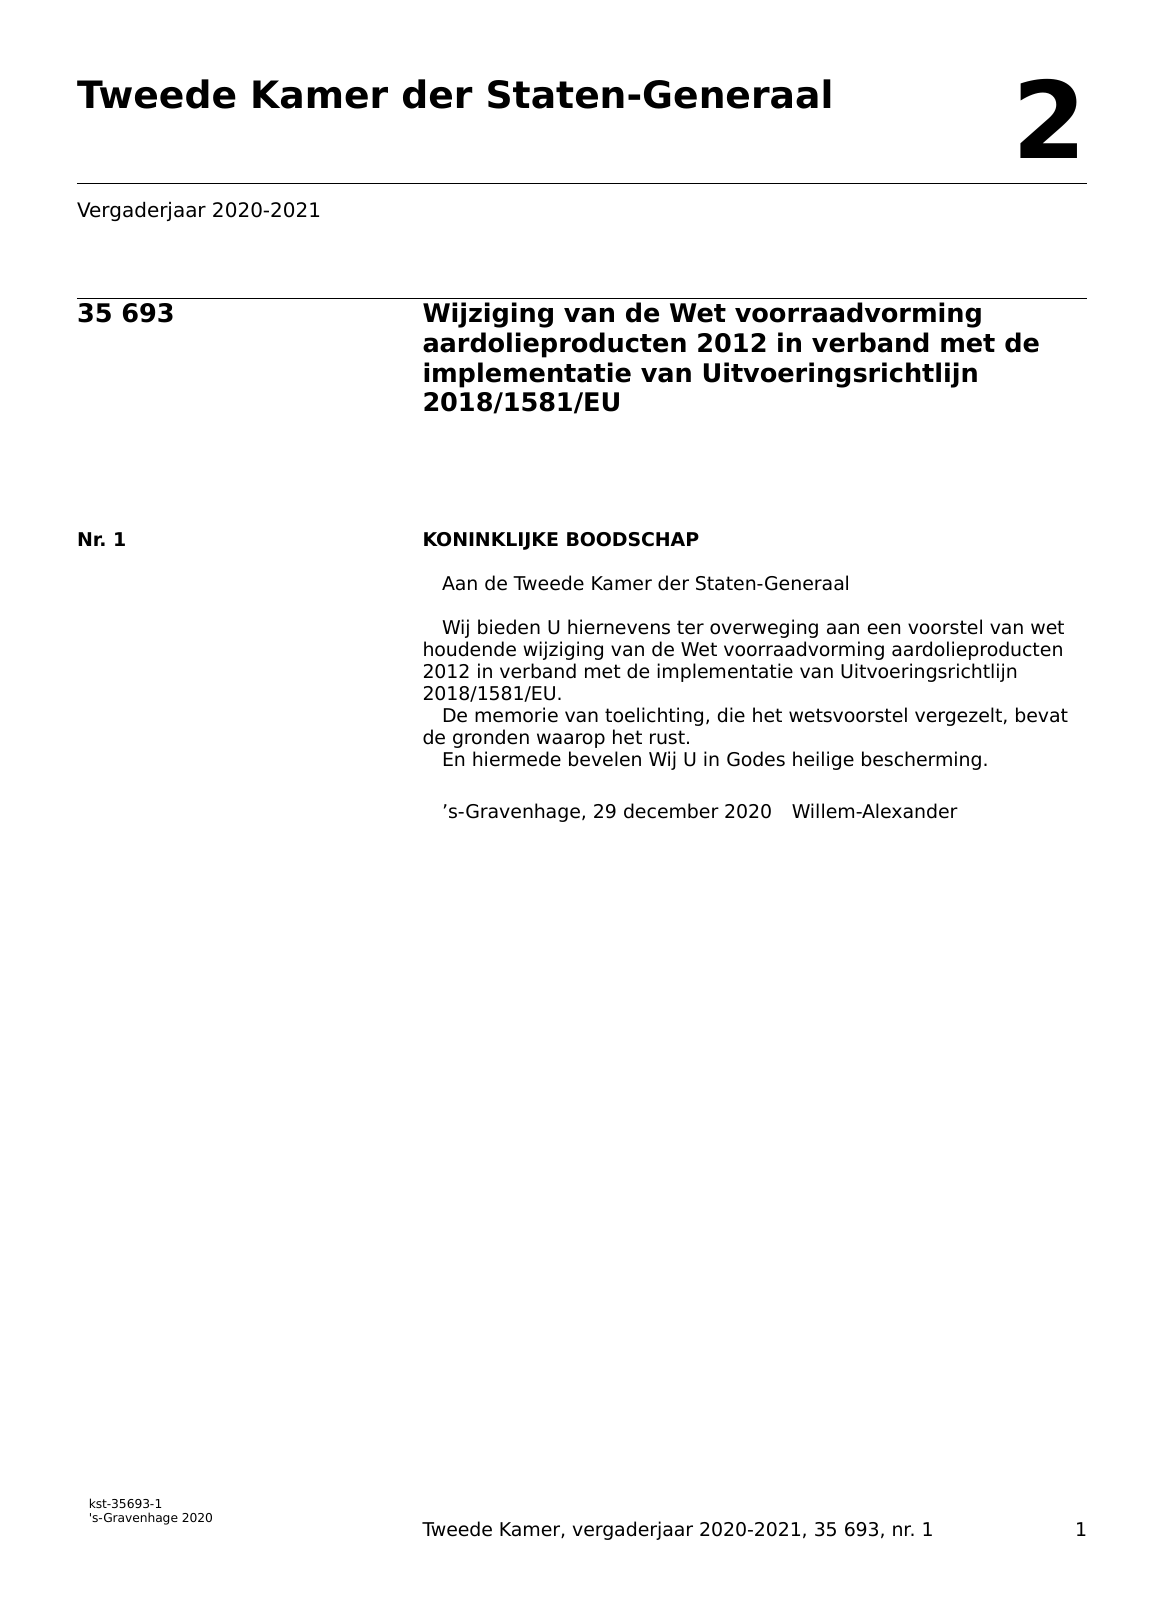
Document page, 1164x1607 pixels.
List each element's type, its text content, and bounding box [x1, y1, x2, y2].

text En hiermede bevelen Wij U in Godes heilige bescherming. [422, 749, 1087, 771]
text Wij bieden U hiernevens ter overweging aan een voorstel van wet houdende wijziging van de Wet voorraadvorming aardolieproducten 2012 in verband met de implementatie van Uitvoeringsrichtlijn 2018/1581/EU. [422, 617, 1087, 705]
table_cell Vergaderjaar 2020-2021 [77, 184, 1087, 298]
text De memorie van toelichting, die het wetsvoorstel vergezelt, bevat de gronden waarop het rust. [422, 705, 1087, 749]
text Aan de Tweede Kamer der Staten-Generaal [422, 573, 1087, 595]
subtitle Nr. 1 KONINKLIJKE BOODSCHAP [77, 529, 1087, 551]
subtitle 35 693 Wijziging van de Wet voorraadvorming aardolieproducten 2012 in verband met de implementatie van Uitvoeringsrichtlijn 2018/1581/EU [77, 299, 1087, 418]
table_header 2 [886, 59, 1087, 183]
text kst-35693-1 [88, 1497, 323, 1511]
table_header Tweede Kamer der Staten-Generaal [77, 59, 886, 183]
text ’s-Gravenhage, 29 december 2020 Willem-Alexander [422, 801, 1087, 823]
text 's-Gravenhage 2020 [88, 1511, 323, 1525]
